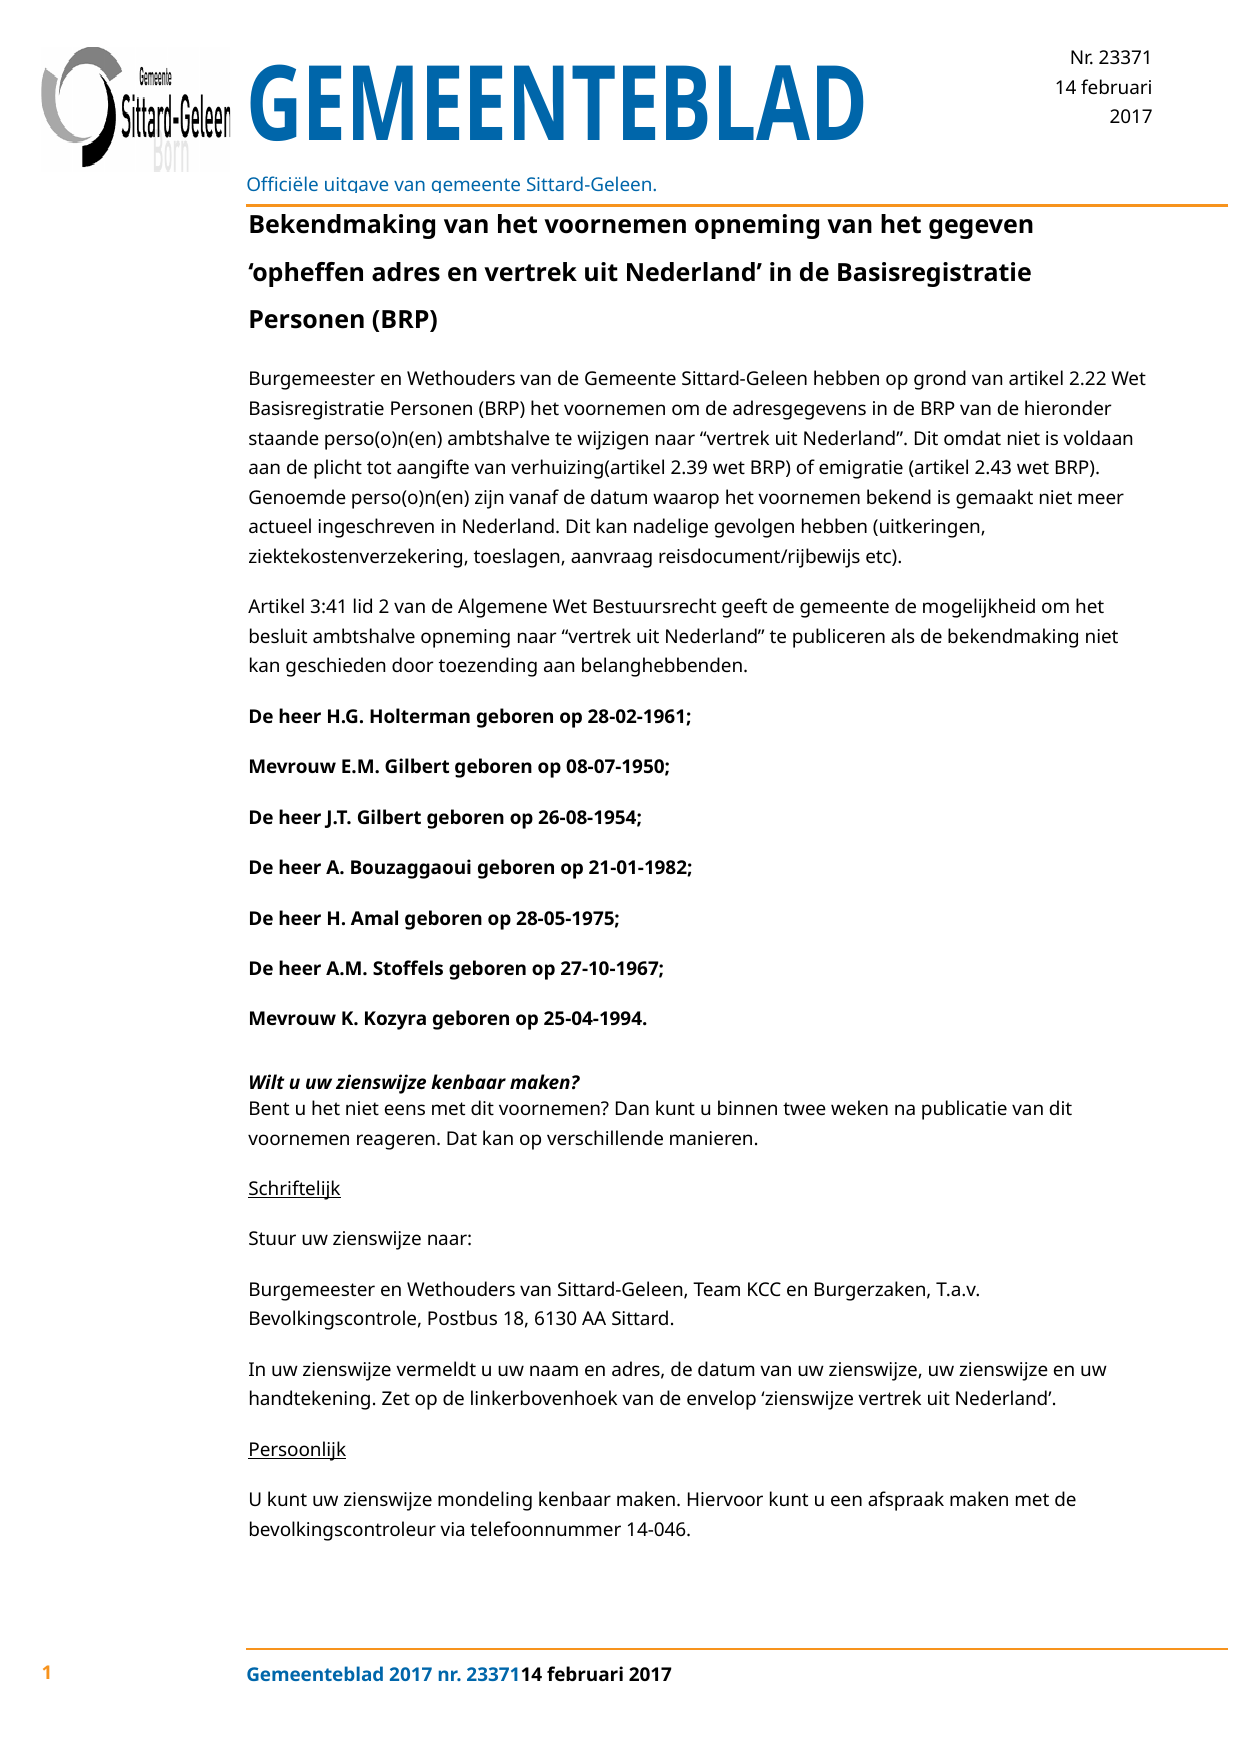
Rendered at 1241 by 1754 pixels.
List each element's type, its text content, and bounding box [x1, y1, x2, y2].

picture [41, 47, 231, 172]
text Burgemeester en Wethouders van Sittard-Geleen, Team KCC en Burgerzaken, T.a.v. Bevolkingscontrole, Postbus 18, 6130 AA Sittard. [248, 1276, 1152, 1331]
text In uw zienswijze vermeldt u uw naam en adres, de datum van uw zienswijze, uw zienswijze en uw handtekening. Zet op de linkerbovenhoek van de envelop ‘zienswijze vertrek uit Nederland’. [248, 1356, 1152, 1411]
text Stuur uw zienswijze naar: [248, 1226, 1152, 1251]
text U kunt uw zienswijze mondeling kenbaar maken. Hiervoor kunt u een afspraak maken met de bevolkingscontroleur via telefoonnummer 14-046. [248, 1486, 1152, 1542]
text Persoonlijk [248, 1436, 1152, 1462]
text Schriftelijk [248, 1175, 1152, 1201]
text Bent u het niet eens met dit voornemen? Dan kunt u binnen twee weken na publicatie van dit voornemen reageren. Dat kan op verschillende manieren. [248, 1095, 1152, 1151]
text De heer A.M. Stoffels geboren op 27-10-1967; [248, 955, 1152, 981]
text Mevrouw K. Kozyra geboren op 25-04-1994. [248, 1006, 1152, 1031]
text De heer H. Amal geboren op 28-05-1975; [248, 905, 1152, 930]
text Bekendmaking van het voornemen opneming van het gegeven ‘opheffen adres en vertrek uit Nederland’ in de Basisregistratie Personen (BRP) [248, 207, 1152, 336]
text Burgemeester en Wethouders van de Gemeente Sittard-Geleen hebben op grond van artikel 2.22 Wet Basisregistratie Personen (BRP) het voornemen om de adresgegevens in de BRP van de hieronder staande perso(o)n(en) ambtshalve te wijzigen naar “vertrek uit Nederland”. Dit omdat niet is voldaan aan de plicht tot aangifte van verhuizing(artikel 2.39 wet BRP) of emigratie (artikel 2.43 wet BRP). Genoemde perso(o)n(en) zijn vanaf de datum waarop het voornemen bekend is gemaakt niet meer actueel ingeschreven in Nederland. Dit kan nadelige gevolgen hebben (uitkeringen, ziektekostenverzekering, toeslagen, aanvraag reisdocument/rijbewijs etc). [248, 366, 1152, 569]
text De heer J.T. Gilbert geboren op 26-08-1954; [248, 804, 1152, 829]
text De heer A. Bouzaggaoui geboren op 21-01-1982; [248, 854, 1152, 880]
text Wilt u uw zienswijze kenbaar maken? [248, 1069, 1152, 1095]
text Artikel 3:41 lid 2 van de Algemene Wet Bestuursrecht geeft de gemeente de mogelijkheid om het besluit ambtshalve opneming naar “vertrek uit Nederland” te publiceren als de bekendmaking niet kan geschieden door toezending aan belanghebbenden. [248, 593, 1152, 678]
text Mevrouw E.M. Gilbert geboren op 08-07-1950; [248, 753, 1152, 779]
text De heer H.G. Holterman geboren op 28-02-1961; [248, 703, 1152, 729]
